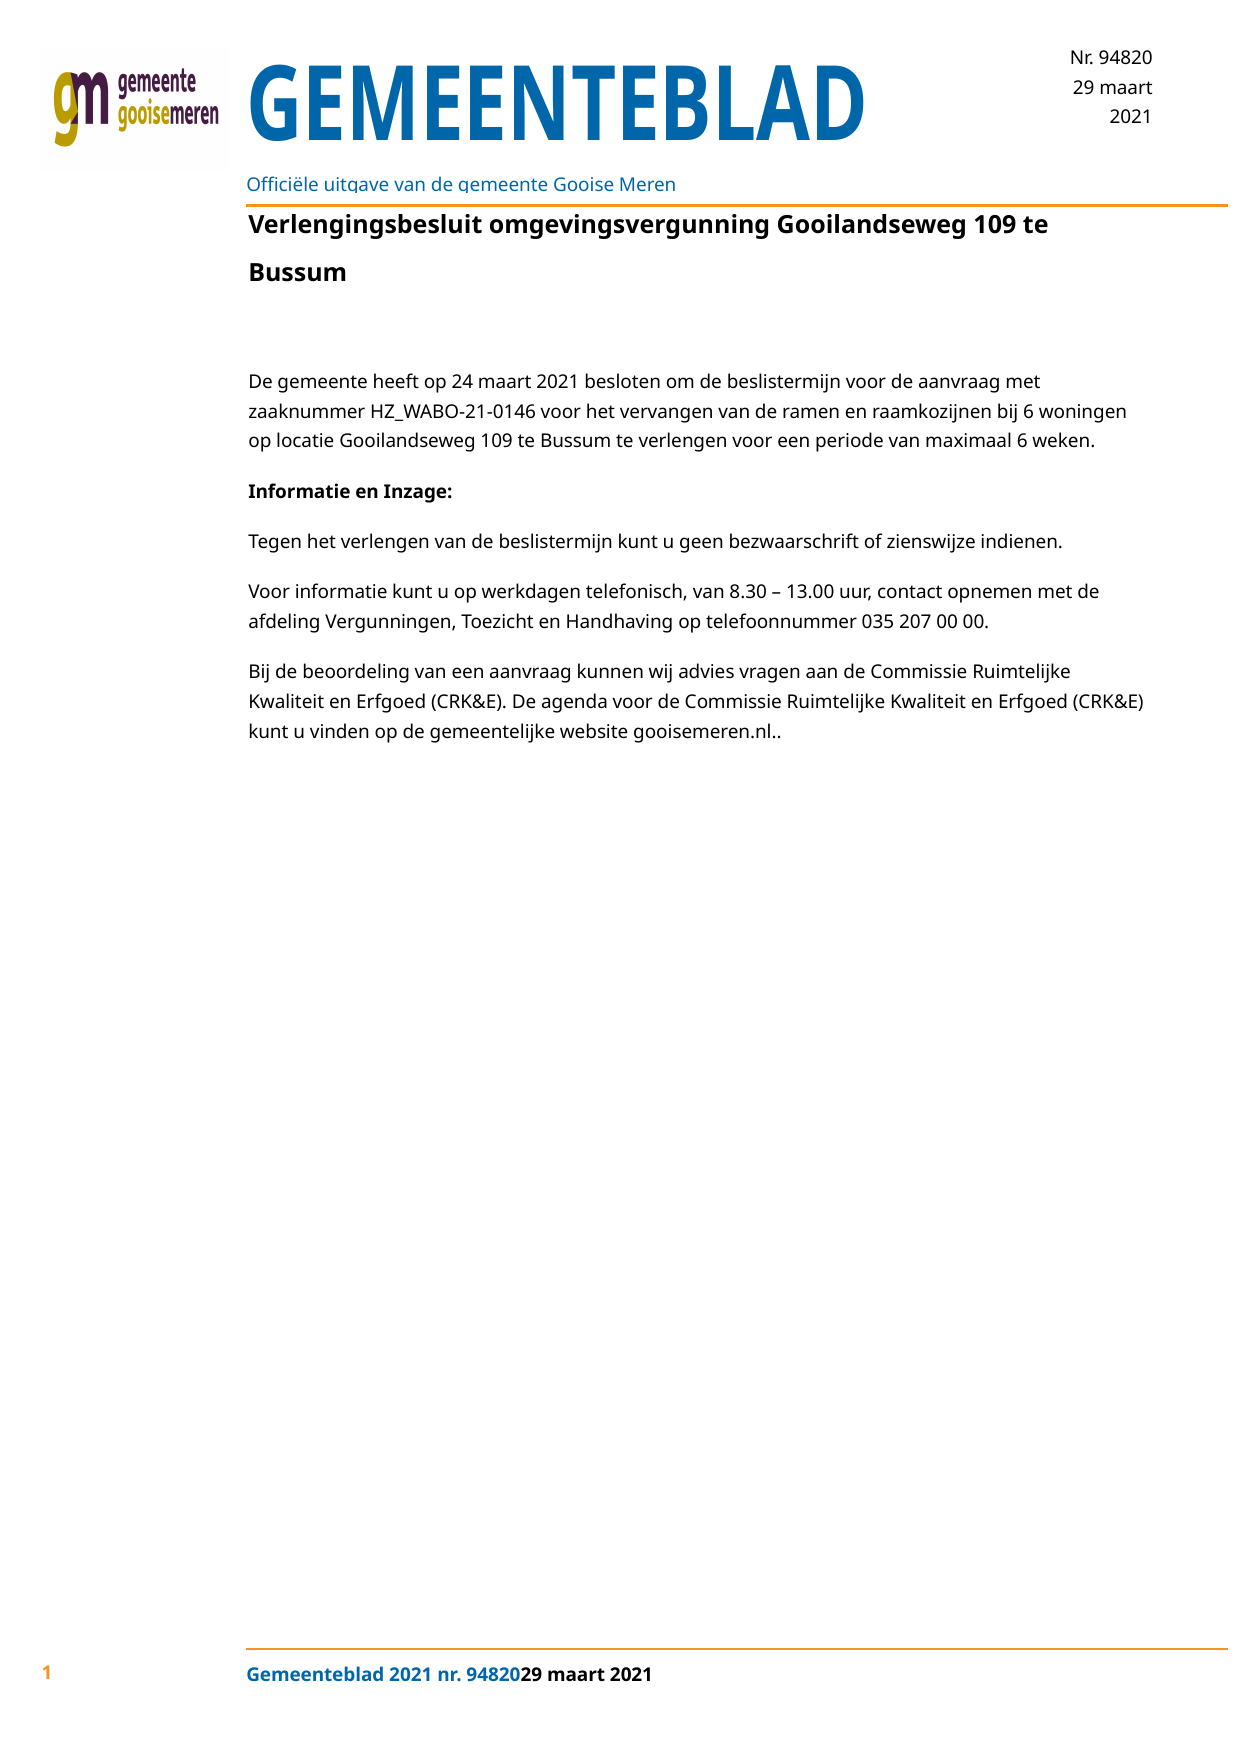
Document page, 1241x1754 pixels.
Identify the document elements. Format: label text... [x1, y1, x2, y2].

text Tegen het verlengen van de beslistermijn kunt u geen bezwaarschrift of zienswijze indienen. [248, 528, 1152, 554]
text Verlengingsbesluit omgevingsvergunning Gooilandseweg 109 te Bussum [248, 207, 1152, 288]
text Bij de beoordeling van een aanvraag kunnen wij advies vragen aan de Commissie Ruimtelijke Kwaliteit en Erfgoed (CRK&E). De agenda voor de Commissie Ruimtelijke Kwaliteit en Erfgoed (CRK&E) kunt u vinden op de gemeentelijke website gooisemeren.nl.. [248, 659, 1152, 744]
picture [41, 47, 231, 172]
text Informatie en Inzage: [248, 478, 1152, 504]
text Voor informatie kunt u op werkdagen telefonisch, van 8.30 – 13.00 uur, contact opnemen met de afdeling Vergunningen, Toezicht en Handhaving op telefoonnummer 035 207 00 00. [248, 579, 1152, 634]
text De gemeente heeft op 24 maart 2021 besloten om de beslistermijn voor de aanvraag met zaaknummer HZ_WABO-21-0146 voor het vervangen van de ramen en raamkozijnen bij 6 woningen op locatie Gooilandseweg 109 te Bussum te verlengen voor een periode van maximaal 6 weken. [248, 368, 1152, 453]
